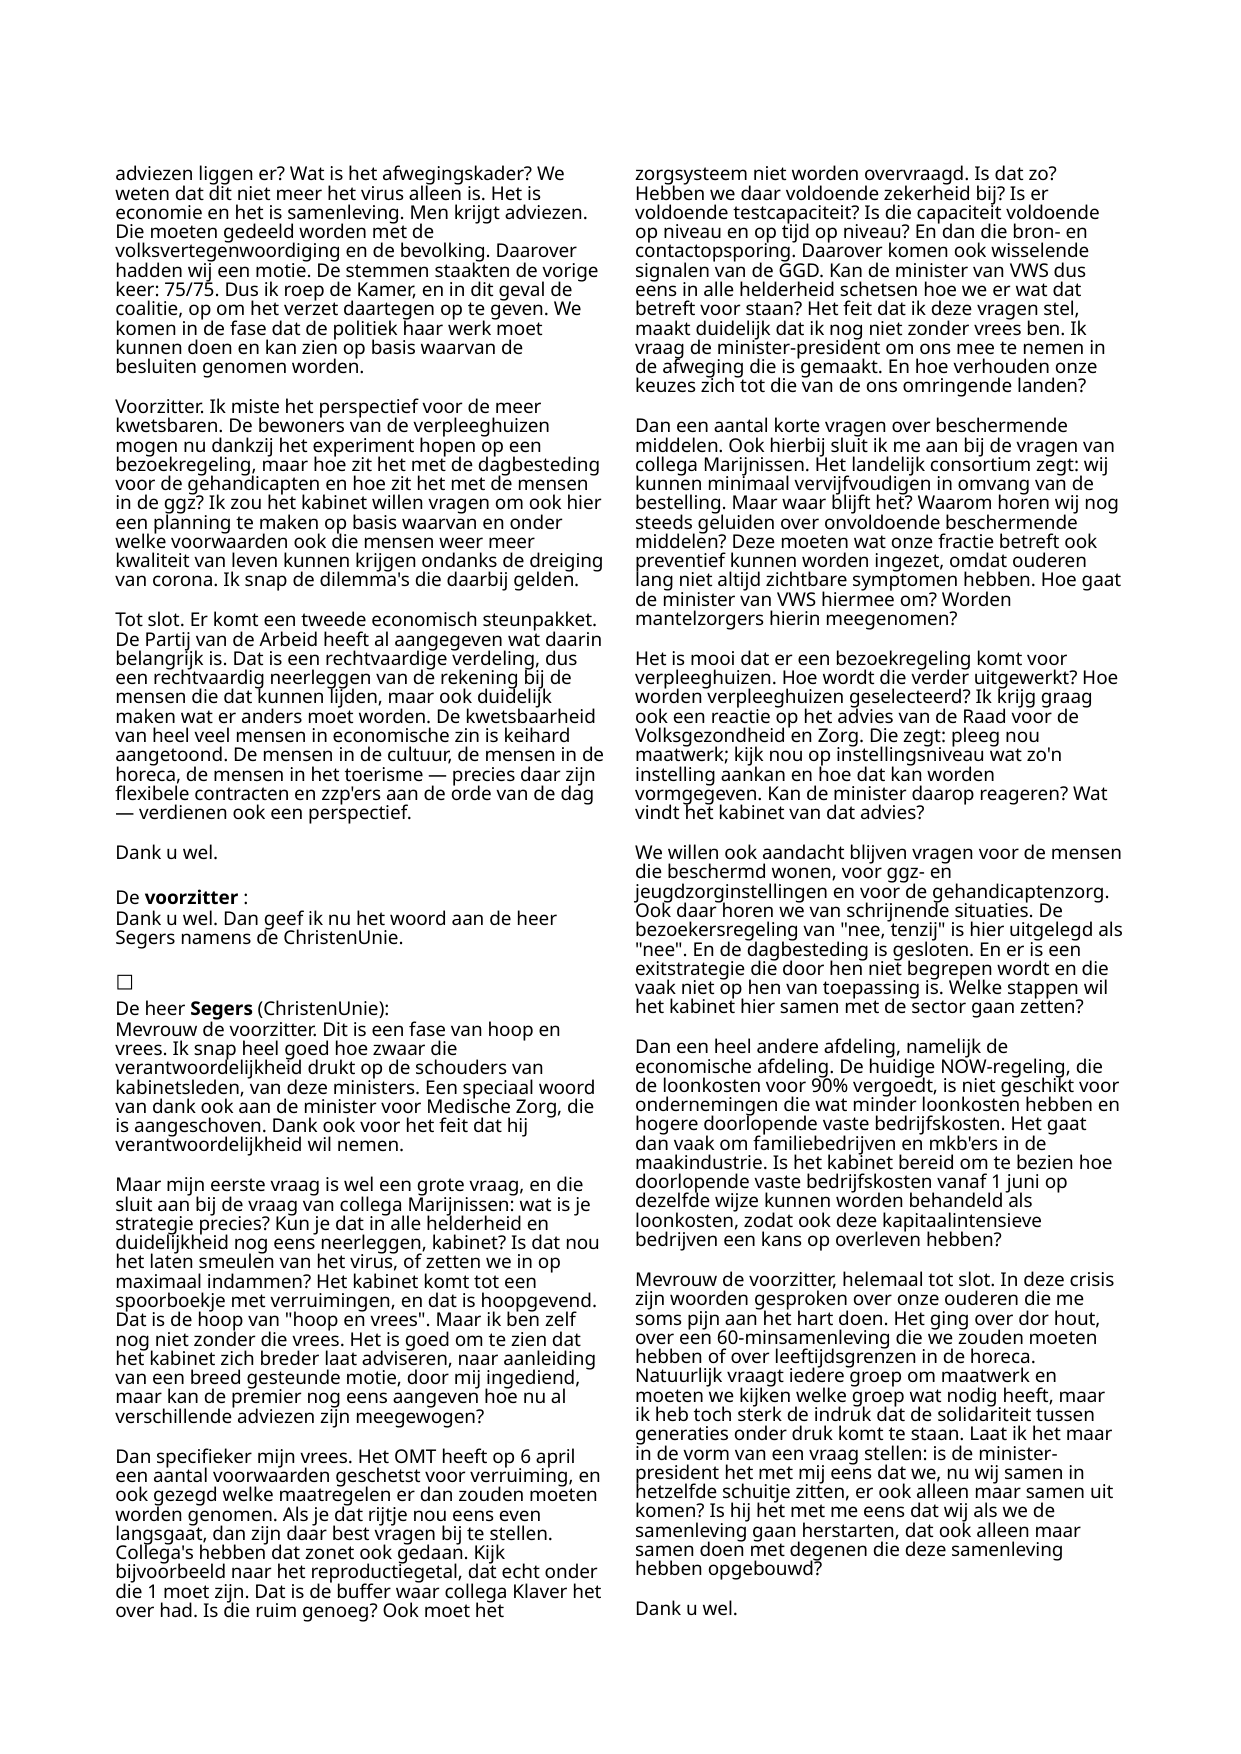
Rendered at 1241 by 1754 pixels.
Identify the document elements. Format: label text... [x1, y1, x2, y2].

text Voorzitter. Ik miste het perspectief voor de meer kwetsbaren. De bewoners van de verpleeghuizen mogen nu dankzij het experiment hopen op een bezoekregeling, maar hoe zit het met de dagbesteding voor de gehandicapten en hoe zit het met de mensen in de ggz? Ik zou het kabinet willen vragen om ook hier een planning te maken op basis waarvan en onder welke voorwaarden ook die mensen weer meer kwaliteit van leven kunnen krijgen ondanks de dreiging van corona. Ik snap de dilemma's die daarbij gelden. [115, 398, 605, 591]
text Dan een heel andere afdeling, namelijk de economische afdeling. De huidige NOW-regeling, die de loonkosten voor 90% vergoedt, is niet geschikt voor ondernemingen die wat minder loonkosten hebben en hogere doorlopende vaste bedrijfskosten. Het gaat dan vaak om familiebedrijven en mkb'ers in de maakindustrie. Is het kabinet bereid om te bezien hoe doorlopende vaste bedrijfskosten vanaf 1 juni op dezelfde wijze kunnen worden behandeld als loonkosten, zodat ook deze kapitaalintensieve bedrijven een kans op overleven hebben? [635, 1038, 1125, 1250]
text Dank u wel. [115, 844, 605, 863]
text Dan specifieker mijn vrees. Het OMT heeft op 6 april een aantal voorwaarden geschetst voor verruiming, en ook gezegd welke maatregelen er dan zouden moeten worden genomen. Als je dat rijtje nou eens even langsgaat, dan zijn daar best vragen bij te stellen. Collega's hebben dat zonet ook gedaan. Kijk bijvoorbeeld naar het reproductiegetal, dat echt onder die 1 moet zijn. Dat is de buffer waar collega Klaver het over had. Is die ruim genoeg? Ook moet het [115, 1448, 605, 1621]
text Mevrouw de voorzitter, helemaal tot slot. In deze crisis zijn woorden gesproken over onze ouderen die me soms pijn aan het hart doen. Het ging over dor hout, over een 60-minsamenleving die we zouden moeten hebben of over leeftijdsgrenzen in de horeca. Natuurlijk vraagt iedere groep om maatwerk en moeten we kijken welke groep wat nodig heeft, maar ik heb toch sterk de indruk dat de solidariteit tussen generaties onder druk komt te staan. Laat ik het maar in de vorm van een vraag stellen: is de minister-president het met mij eens dat we, nu wij samen in hetzelfde schuitje zitten, er ook alleen maar samen uit komen? Is hij het met me eens dat wij als we de samenleving gaan herstarten, dat ook alleen maar samen doen met degenen die deze samenleving hebben opgebouwd? [635, 1271, 1125, 1579]
text zorgsysteem niet worden overvraagd. Is dat zo? Hebben we daar voldoende zekerheid bij? Is er voldoende testcapaciteit? Is die capaciteit voldoende op niveau en op tijd op niveau? En dan die bron- en contactopsporing. Daarover komen ook wisselende signalen van de GGD. Kan de minister van VWS dus eens in alle helderheid schetsen hoe we er wat dat betreft voor staan? Het feit dat ik deze vragen stel, maakt duidelijk dat ik nog niet zonder vrees ben. Ik vraag de minister-president om ons mee te nemen in de afweging die is gemaakt. En hoe verhouden onze keuzes zich tot die van de ons omringende landen? [635, 165, 1125, 397]
text adviezen liggen er? Wat is het afwegingskader? We weten dat dit niet meer het virus alleen is. Het is economie en het is samenleving. Men krijgt adviezen. Die moeten gedeeld worden met de volksvertegenwoordiging en de bevolking. Daarover hadden wij een motie. De stemmen staakten de vorige keer: 75/75. Dus ik roep de Kamer, en in dit geval de coalitie, op om het verzet daartegen op te geven. We komen in de fase dat de politiek haar werk moet kunnen doen en kan zien op basis waarvan de besluiten genomen worden. [115, 165, 605, 377]
text We willen ook aandacht blijven vragen voor de mensen die beschermd wonen, voor ggz- en jeugdzorginstellingen en voor de gehandicaptenzorg. Ook daar horen we van schrijnende situaties. De bezoekersregeling van "nee, tenzij" is hier uitgelegd als "nee". En de dagbesteding is gesloten. En er is een exitstrategie die door hen niet begrepen wordt en die vaak niet op hen van toepassing is. Welke stappen wil het kabinet hier samen met de sector gaan zetten? [635, 844, 1125, 1018]
text Het is mooi dat er een bezoekregeling komt voor verpleeghuizen. Hoe wordt die verder uitgewerkt? Hoe worden verpleeghuizen geselecteerd? Ik krijg graag ook een reactie op het advies van de Raad voor de Volksgezondheid en Zorg. Die zegt: pleeg nou maatwerk; kijk nou op instellingsniveau wat zo'n instelling aankan en hoe dat kan worden vormgegeven. Kan de minister daarop reageren? Wat vindt het kabinet van dat advies? [635, 650, 1125, 823]
text ⬜ [115, 969, 605, 995]
text Mevrouw de voorzitter. Dit is een fase van hoop en vrees. Ik snap heel goed hoe zwaar die verantwoordelijkheid drukt op de schouders van kabinetsleden, van deze ministers. Een speciaal woord van dank ook aan de minister voor Medische Zorg, die is aangeschoven. Dank ook voor het feit dat hij verantwoordelijkheid wil nemen. [115, 1021, 605, 1156]
text De heer Segers (ChristenUnie): [115, 995, 605, 1021]
text Maar mijn eerste vraag is wel een grote vraag, en die sluit aan bij de vraag van collega Marijnissen: wat is je strategie precies? Kun je dat in alle helderheid en duidelijkheid nog eens neerleggen, kabinet? Is dat nou het laten smeulen van het virus, of zetten we in op maximaal indammen? Het kabinet komt tot een spoorboekje met verruimingen, en dat is hoopgevend. Dat is de hoop van "hoop en vrees". Maar ik ben zelf nog niet zonder die vrees. Het is goed om te zien dat het kabinet zich breder laat adviseren, naar aanleiding van een breed gesteunde motie, door mij ingediend, maar kan de premier nog eens aangeven hoe nu al verschillende adviezen zijn meegewogen? [115, 1176, 605, 1427]
text Tot slot. Er komt een tweede economisch steunpakket. De Partij van de Arbeid heeft al aangegeven wat daarin belangrijk is. Dat is een rechtvaardige verdeling, dus een rechtvaardig neerleggen van de rekening bij de mensen die dat kunnen lijden, maar ook duidelijk maken wat er anders moet worden. De kwetsbaarheid van heel veel mensen in economische zin is keihard aangetoond. De mensen in de cultuur, de mensen in de horeca, de mensen in het toerisme — precies daar zijn flexibele contracten en zzp'ers aan de orde van de dag — verdienen ook een perspectief. [115, 611, 605, 823]
text De voorzitter : [115, 884, 605, 910]
text Dank u wel. [635, 1600, 1125, 1619]
text Dan een aantal korte vragen over beschermende middelen. Ook hierbij sluit ik me aan bij de vragen van collega Marijnissen. Het landelijk consortium zegt: wij kunnen minimaal vervijfvoudigen in omvang van de bestelling. Maar waar blijft het? Waarom horen wij nog steeds geluiden over onvoldoende beschermende middelen? Deze moeten wat onze fractie betreft ook preventief kunnen worden ingezet, omdat ouderen lang niet altijd zichtbare symptomen hebben. Hoe gaat de minister van VWS hiermee om? Worden mantelzorgers hierin meegenomen? [635, 417, 1125, 629]
text Dank u wel. Dan geef ik nu het woord aan de heer Segers namens de ChristenUnie. [115, 910, 605, 948]
